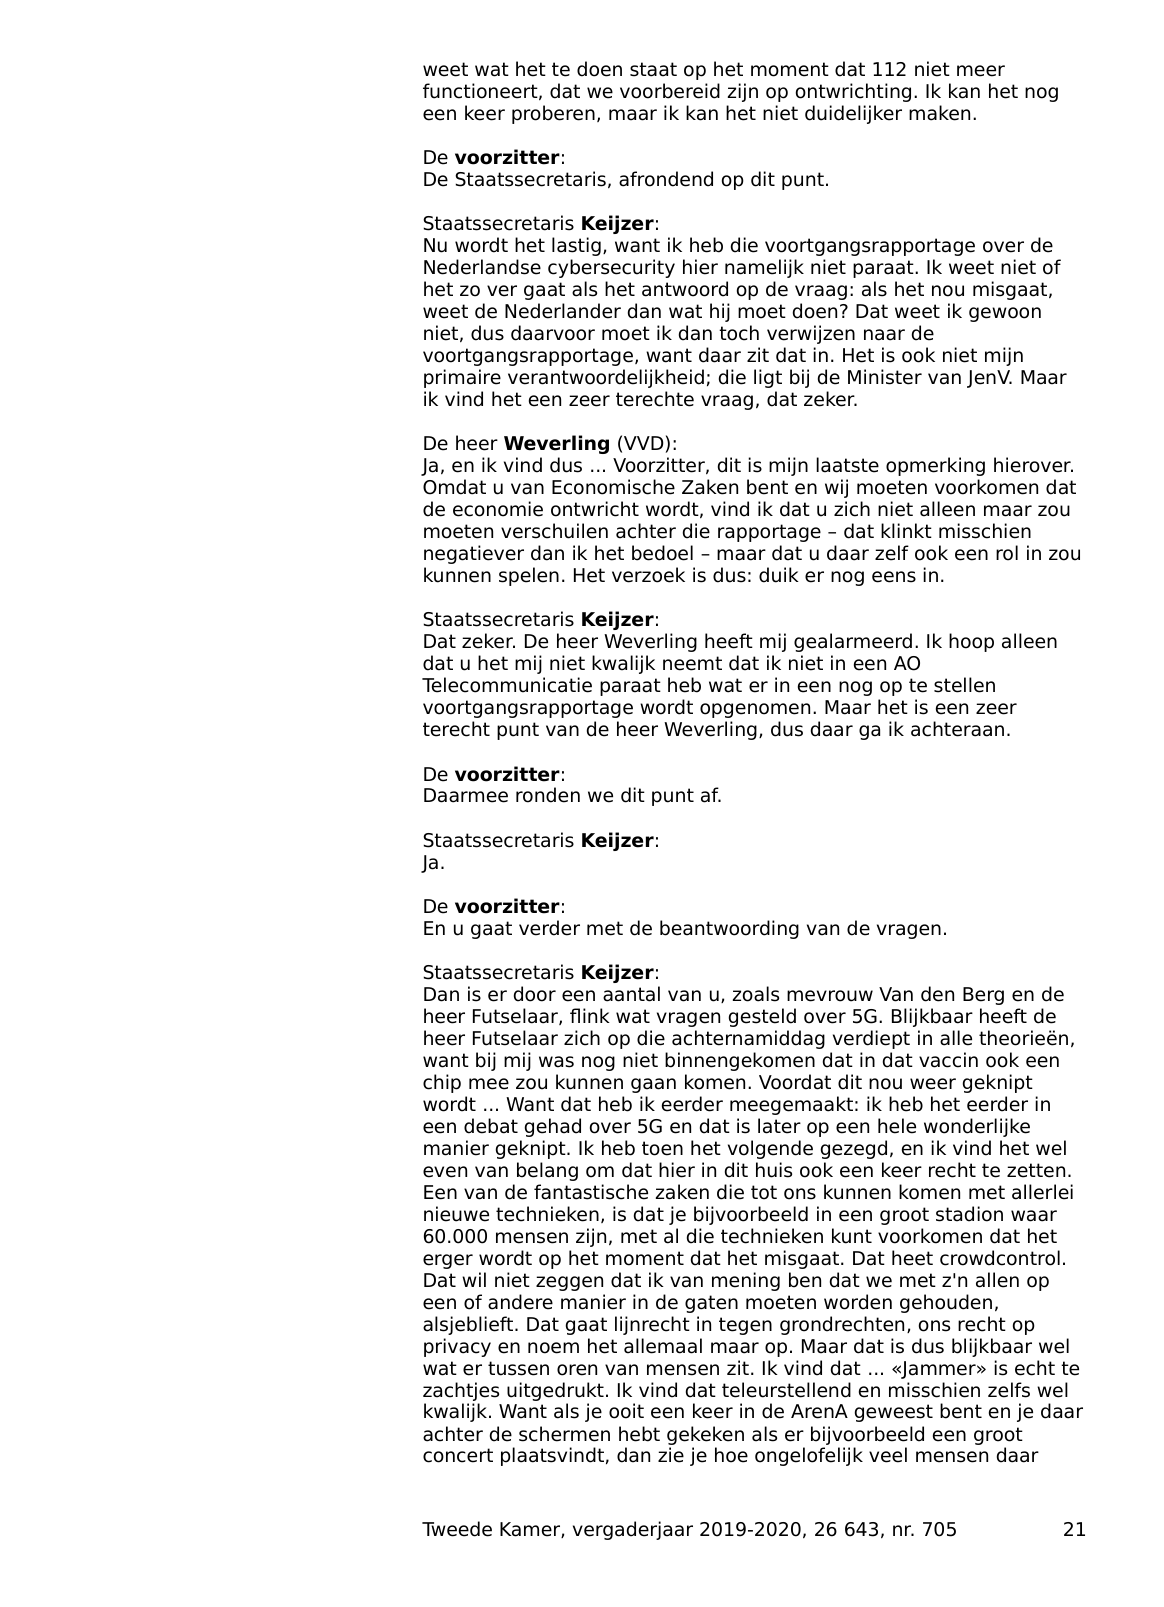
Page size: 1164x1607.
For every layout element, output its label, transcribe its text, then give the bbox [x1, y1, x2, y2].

text Dan is er door een aantal van u, zoals mevrouw Van den Berg en de heer Futselaar, flink wat vragen gesteld over 5G. Blijkbaar heeft de heer Futselaar zich op die achternamiddag verdiept in alle theorieën, want bij mij was nog niet binnengekomen dat in dat vaccin ook een chip mee zou kunnen gaan komen. Voordat dit nou weer geknipt wordt ... Want dat heb ik eerder meegemaakt: ik heb het eerder in een debat gehad over 5G en dat is later op een hele wonderlijke manier geknipt. Ik heb toen het volgende gezegd, en ik vind het wel even van belang om dat hier in dit huis ook een keer recht te zetten. Een van de fantastische zaken die tot ons kunnen komen met allerlei nieuwe technieken, is dat je bijvoorbeeld in een groot stadion waar 60.000 mensen zijn, met al die technieken kunt voorkomen dat het erger wordt op het moment dat het misgaat. Dat heet crowdcontrol. Dat wil niet zeggen dat ik van mening ben dat we met z'n allen op een of andere manier in de gaten moeten worden gehouden, alsjeblieft. Dat gaat lijnrecht in tegen grondrechten, ons recht op privacy en noem het allemaal maar op. Maar dat is dus blijkbaar wel wat er tussen oren van mensen zit. Ik vind dat ... «Jammer» is echt te zachtjes uitgedrukt. Ik vind dat teleurstellend en misschien zelfs wel kwalijk. Want als je ooit een keer in de ArenA geweest bent en je daar achter de schermen hebt gekeken als er bijvoorbeeld een groot concert plaatsvindt, dan zie je hoe ongelofelijk veel mensen daar [422, 984, 1087, 1467]
text De voorzitter: [422, 763, 1087, 785]
text Staatssecretaris Keijzer: [422, 213, 1087, 235]
text weet wat het te doen staat op het moment dat 112 niet meer functioneert, dat we voorbereid zijn op ontwrichting. Ik kan het nog een keer proberen, maar ik kan het niet duidelijker maken. [422, 59, 1087, 125]
text Staatssecretaris Keijzer: [422, 829, 1087, 852]
text Ja. [422, 852, 1087, 873]
text Nu wordt het lastig, want ik heb die voortgangsrapportage over de Nederlandse cybersecurity hier namelijk niet paraat. Ik weet niet of het zo ver gaat als het antwoord op de vraag: als het nou misgaat, weet de Nederlander dan wat hij moet doen? Dat weet ik gewoon niet, dus daarvoor moet ik dan toch verwijzen naar de voortgangsrapportage, want daar zit dat in. Het is ook niet mijn primaire verantwoordelijkheid; die ligt bij de Minister van JenV. Maar ik vind het een zeer terechte vraag, dat zeker. [422, 235, 1087, 411]
text Staatssecretaris Keijzer: [422, 609, 1087, 631]
text De Staatssecretaris, afrondend op dit punt. [422, 169, 1087, 191]
text Daarmee ronden we dit punt af. [422, 785, 1087, 807]
text En u gaat verder met de beantwoording van de vragen. [422, 918, 1087, 940]
text Staatssecretaris Keijzer: [422, 962, 1087, 984]
text De voorzitter: [422, 896, 1087, 918]
text Ja, en ik vind dus ... Voorzitter, dit is mijn laatste opmerking hierover. Omdat u van Economische Zaken bent en wij moeten voorkomen dat de economie ontwricht wordt, vind ik dat u zich niet alleen maar zou moeten verschuilen achter die rapportage – dat klinkt misschien negatiever dan ik het bedoel – maar dat u daar zelf ook een rol in zou kunnen spelen. Het verzoek is dus: duik er nog eens in. [422, 455, 1087, 587]
text De voorzitter: [422, 147, 1087, 169]
text De heer Weverling (VVD): [422, 433, 1087, 455]
text Dat zeker. De heer Weverling heeft mij gealarmeerd. Ik hoop alleen dat u het mij niet kwalijk neemt dat ik niet in een AO Telecommunicatie paraat heb wat er in een nog op te stellen voortgangsrapportage wordt opgenomen. Maar het is een zeer terecht punt van de heer Weverling, dus daar ga ik achteraan. [422, 631, 1087, 741]
